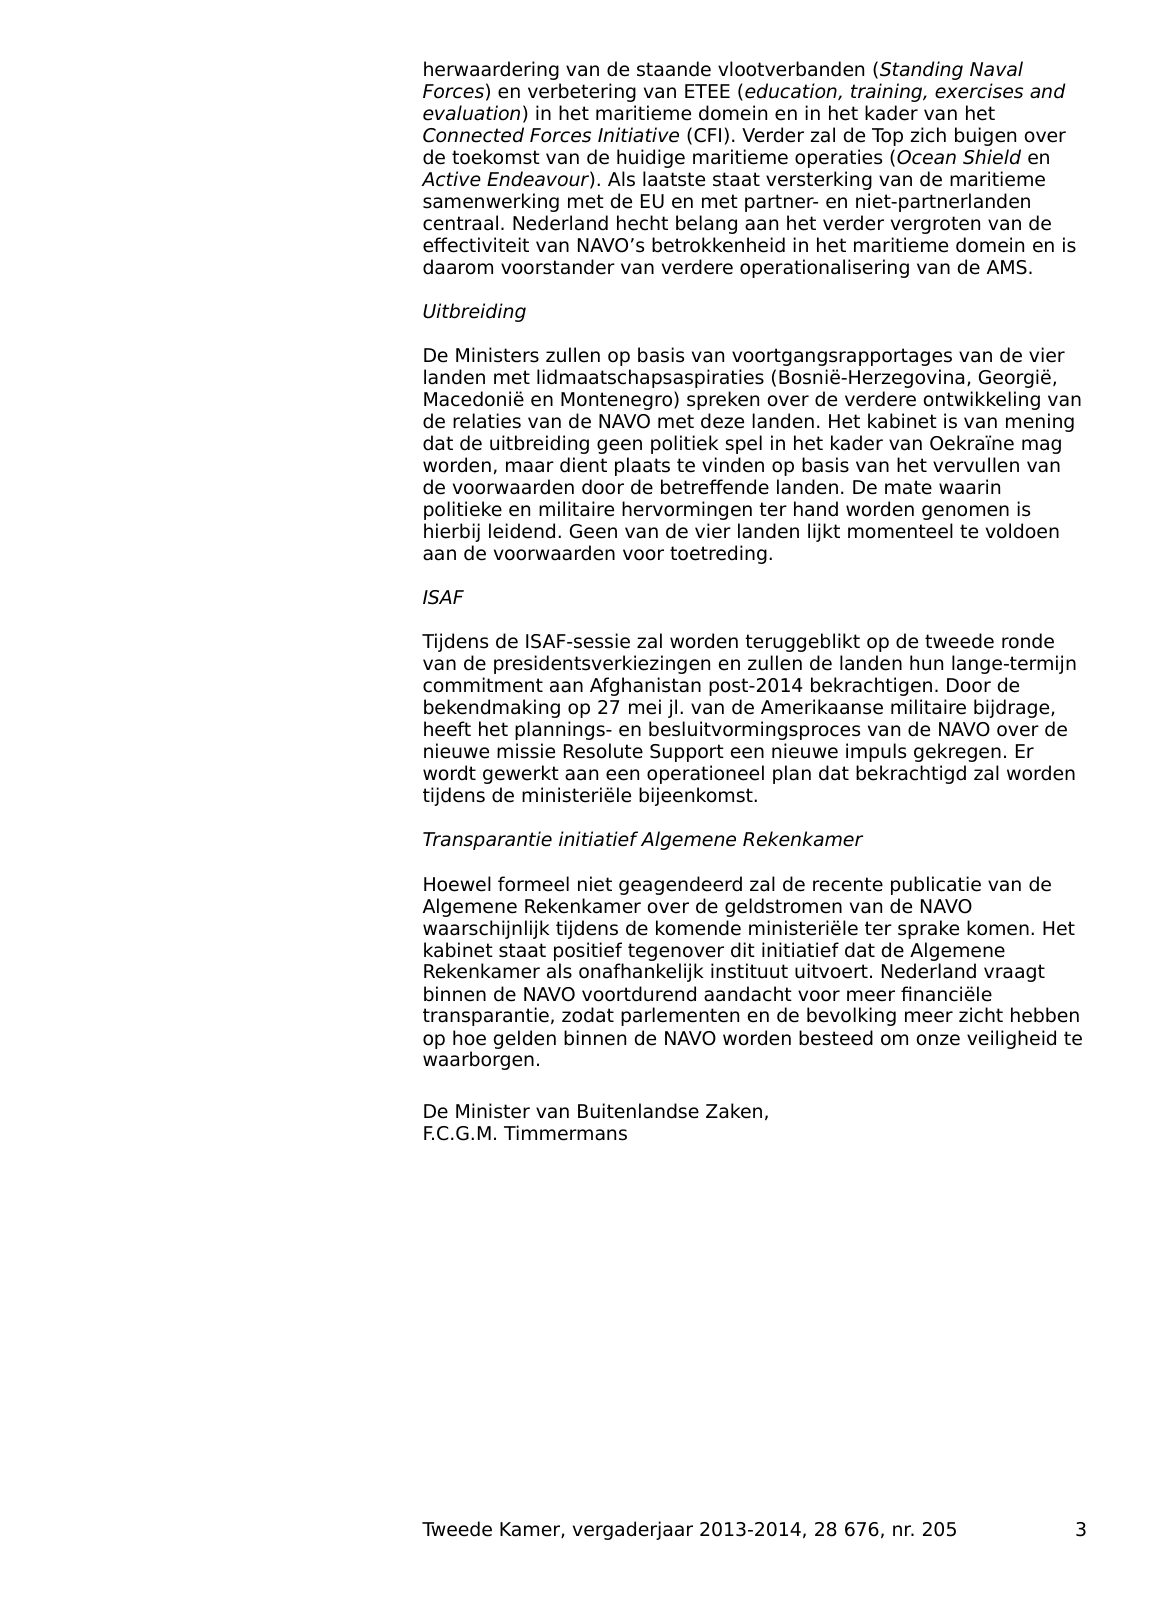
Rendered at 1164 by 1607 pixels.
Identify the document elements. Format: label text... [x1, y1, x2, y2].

subtitle ISAF [422, 587, 1087, 609]
text Tijdens de ISAF-sessie zal worden teruggeblikt op de tweede ronde van de presidentsverkiezingen en zullen de landen hun lange-termijn commitment aan Afghanistan post-2014 bekrachtigen. Door de bekendmaking op 27 mei jl. van de Amerikaanse militaire bijdrage, heeft het plannings- en besluitvormingsproces van de NAVO over de nieuwe missie Resolute Support een nieuwe impuls gekregen. Er wordt gewerkt aan een operationeel plan dat bekrachtigd zal worden tijdens de ministeriële bijeenkomst. [422, 631, 1087, 807]
text De Ministers zullen op basis van voortgangsrapportages van de vier landen met lidmaatschapsaspiraties (Bosnië-Herzegovina, Georgië, Macedonië en Montenegro) spreken over de verdere ontwikkeling van de relaties van de NAVO met deze landen. Het kabinet is van mening dat de uitbreiding geen politiek spel in het kader van Oekraïne mag worden, maar dient plaats te vinden op basis van het vervullen van de voorwaarden door de betreffende landen. De mate waarin politieke en militaire hervormingen ter hand worden genomen is hierbij leidend. Geen van de vier landen lijkt momenteel te voldoen aan de voorwaarden voor toetreding. [422, 345, 1087, 565]
text De Minister van Buitenlandse Zaken, F.C.G.M. Timmermans [422, 1101, 1087, 1145]
subtitle Uitbreiding [422, 301, 1087, 323]
text herwaardering van de staande vlootverbanden (Standing Naval Forces) en verbetering van ETEE (education, training, exercises and evaluation) in het maritieme domein en in het kader van het Connected Forces Initiative (CFI). Verder zal de Top zich buigen over de toekomst van de huidige maritieme operaties (Ocean Shield en Active Endeavour). Als laatste staat versterking van de maritieme samenwerking met de EU en met partner- en niet-partnerlanden centraal. Nederland hecht belang aan het verder vergroten van de effectiviteit van NAVO’s betrokkenheid in het maritieme domein en is daarom voorstander van verdere operationalisering van de AMS. [422, 59, 1087, 279]
text Hoewel formeel niet geagendeerd zal de recente publicatie van de Algemene Rekenkamer over de geldstromen van de NAVO waarschijnlijk tijdens de komende ministeriële ter sprake komen. Het kabinet staat positief tegenover dit initiatief dat de Algemene Rekenkamer als onafhankelijk instituut uitvoert. Nederland vraagt binnen de NAVO voortdurend aandacht voor meer financiële transparantie, zodat parlementen en de bevolking meer zicht hebben op hoe gelden binnen de NAVO worden besteed om onze veiligheid te waarborgen. [422, 873, 1087, 1071]
subtitle Transparantie initiatief Algemene Rekenkamer [422, 829, 1087, 851]
